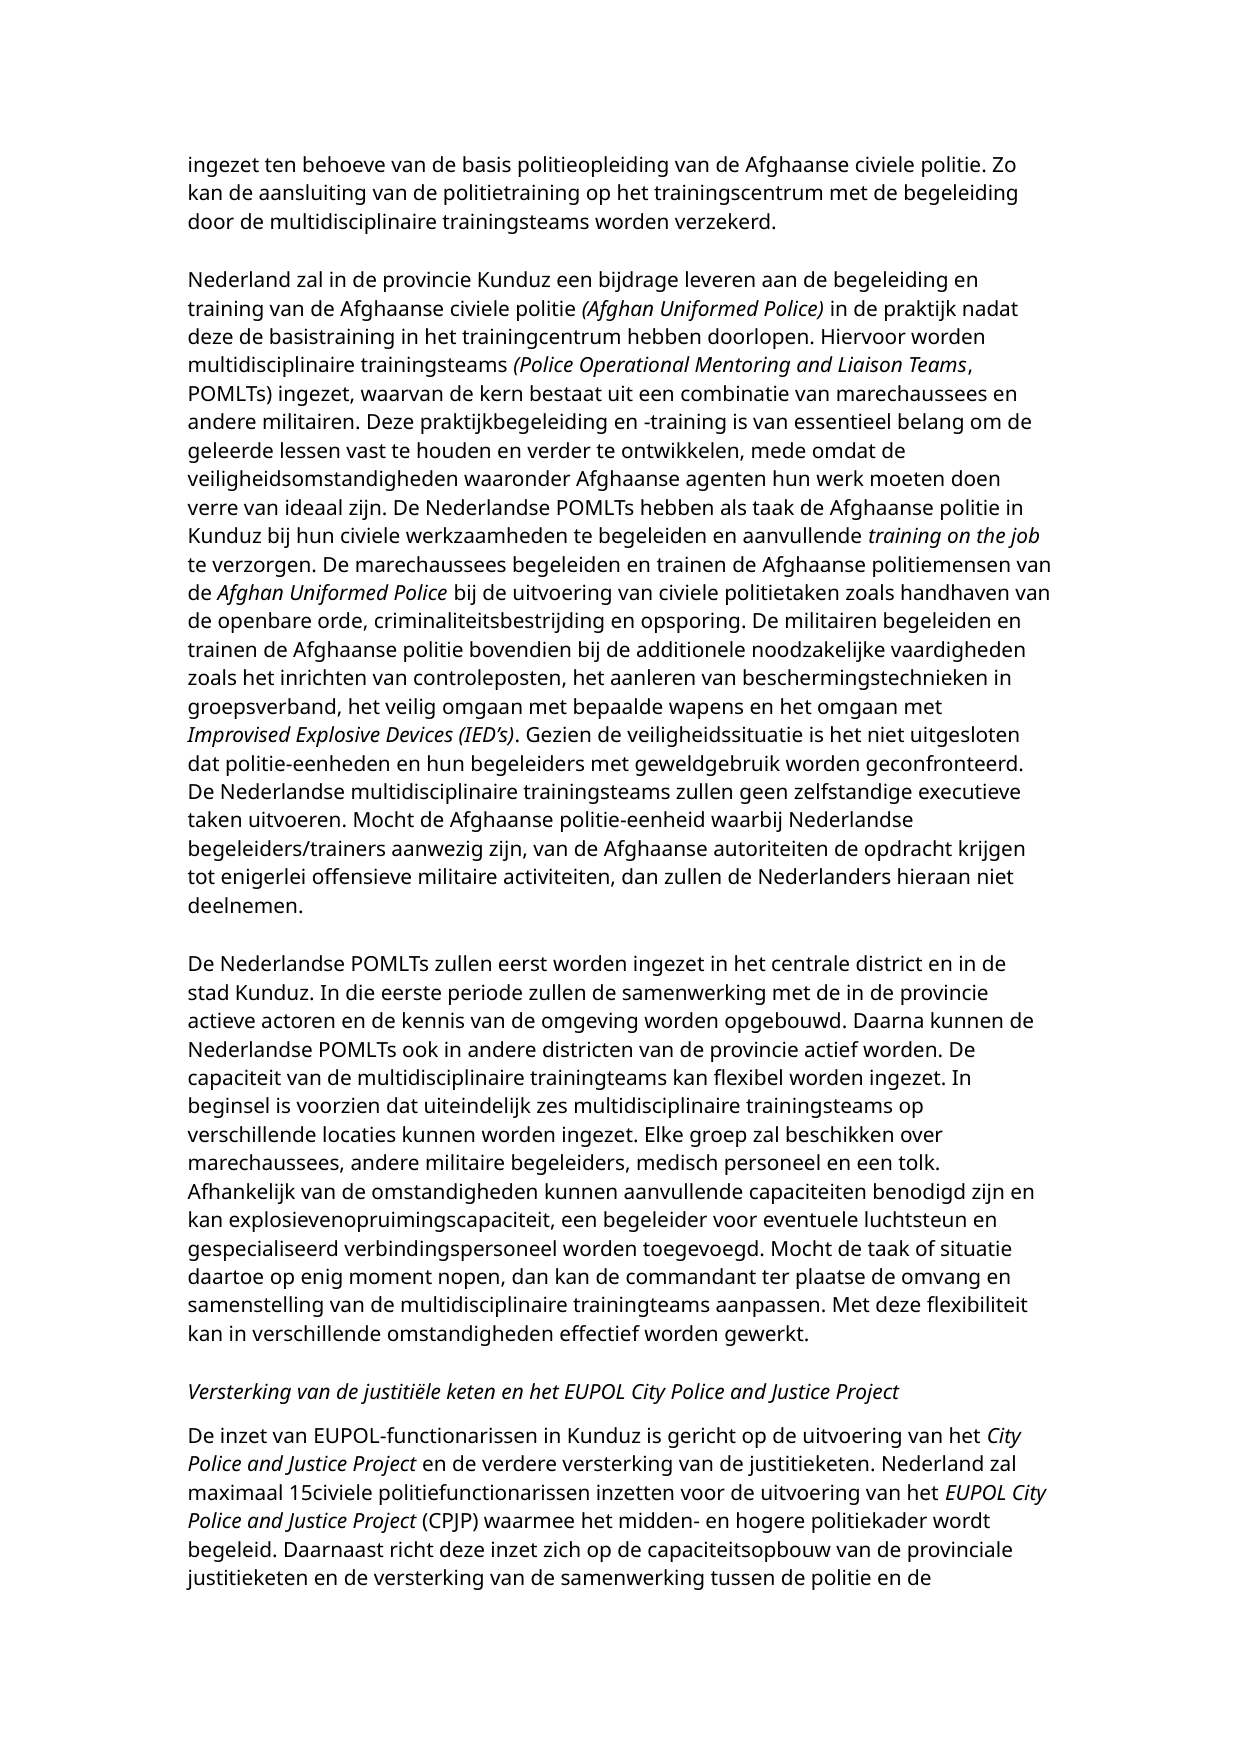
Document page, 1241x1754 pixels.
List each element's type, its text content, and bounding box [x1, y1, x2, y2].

text De inzet van EUPOL-functionarissen in Kunduz is gericht op de uitvoering van het City Police and Justice Project en de verdere versterking van de justitieketen. Nederland zal maximaal 15civiele politiefunctionarissen inzetten voor de uitvoering van het EUPOL City Police and Justice Project (CPJP) waarmee het midden- en hogere politiekader wordt begeleid. Daarnaast richt deze inzet zich op de capaciteitsopbouw van de provinciale justitieketen en de versterking van de samenwerking tussen de politie en de [187, 1421, 1053, 1592]
text Versterking van de justitiële keten en het EUPOL City Police and Justice Project [187, 1377, 1053, 1406]
text Nederland zal in de provincie Kunduz een bijdrage leveren aan de begeleiding en training van de Afghaanse civiele politie (Afghan Uniformed Police) in de praktijk nadat deze de basistraining in het trainingcentrum hebben doorlopen. Hiervoor worden multidisciplinaire trainingsteams (Police Operational Mentoring and Liaison Teams, POMLTs) ingezet, waarvan de kern bestaat uit een combinatie van marechaussees en andere militairen. Deze praktijkbegeleiding en -training is van essentieel belang om de geleerde lessen vast te houden en verder te ontwikkelen, mede omdat de veiligheidsomstandigheden waaronder Afghaanse agenten hun werk moeten doen verre van ideaal zijn. De Nederlandse POMLTs hebben als taak de Afghaanse politie in Kunduz bij hun civiele werkzaamheden te begeleiden en aanvullende training on the job te verzorgen. De marechaussees begeleiden en trainen de Afghaanse politiemensen van de Afghan Uniformed Police bij de uitvoering van civiele politietaken zoals handhaven van de openbare orde, criminaliteitsbestrijding en opsporing. De militairen begeleiden en trainen de Afghaanse politie bovendien bij de additionele noodzakelijke vaardigheden zoals het inrichten van controleposten, het aanleren van beschermingstechnieken in groepsverband, het veilig omgaan met bepaalde wapens en het omgaan met Improvised Explosive Devices (IED’s). Gezien de veiligheidssituatie is het niet uitgesloten dat politie-eenheden en hun begeleiders met geweldgebruik worden geconfronteerd. De Nederlandse multidisciplinaire trainingsteams zullen geen zelfstandige executieve taken uitvoeren. Mocht de Afghaanse politie-eenheid waarbij Nederlandse begeleiders/trainers aanwezig zijn, van de Afghaanse autoriteiten de opdracht krijgen tot enigerlei offensieve militaire activiteiten, dan zullen de Nederlanders hieraan niet deelnemen. [187, 265, 1053, 919]
text De Nederlandse POMLTs zullen eerst worden ingezet in het centrale district en in de stad Kunduz. In die eerste periode zullen de samenwerking met de in de provincie actieve actoren en de kennis van de omgeving worden opgebouwd. Daarna kunnen de Nederlandse POMLTs ook in andere districten van de provincie actief worden. De capaciteit van de multidisciplinaire trainingteams kan flexibel worden ingezet. In beginsel is voorzien dat uiteindelijk zes multidisciplinaire trainingsteams op verschillende locaties kunnen worden ingezet. Elke groep zal beschikken over marechaussees, andere militaire begeleiders, medisch personeel en een tolk. Afhankelijk van de omstandigheden kunnen aanvullende capaciteiten benodigd zijn en kan explosievenopruimingscapaciteit, een begeleider voor eventuele luchtsteun en gespecialiseerd verbindingspersoneel worden toegevoegd. Mocht de taak of situatie daartoe op enig moment nopen, dan kan de commandant ter plaatse de omvang en samenstelling van de multidisciplinaire trainingteams aanpassen. Met deze flexibiliteit kan in verschillende omstandigheden effectief worden gewerkt. [187, 949, 1053, 1347]
text ingezet ten behoeve van de basis politieopleiding van de Afghaanse civiele politie. Zo kan de aansluiting van de politietraining op het trainingscentrum met de begeleiding door de multidisciplinaire trainingsteams worden verzekerd. [187, 150, 1053, 235]
